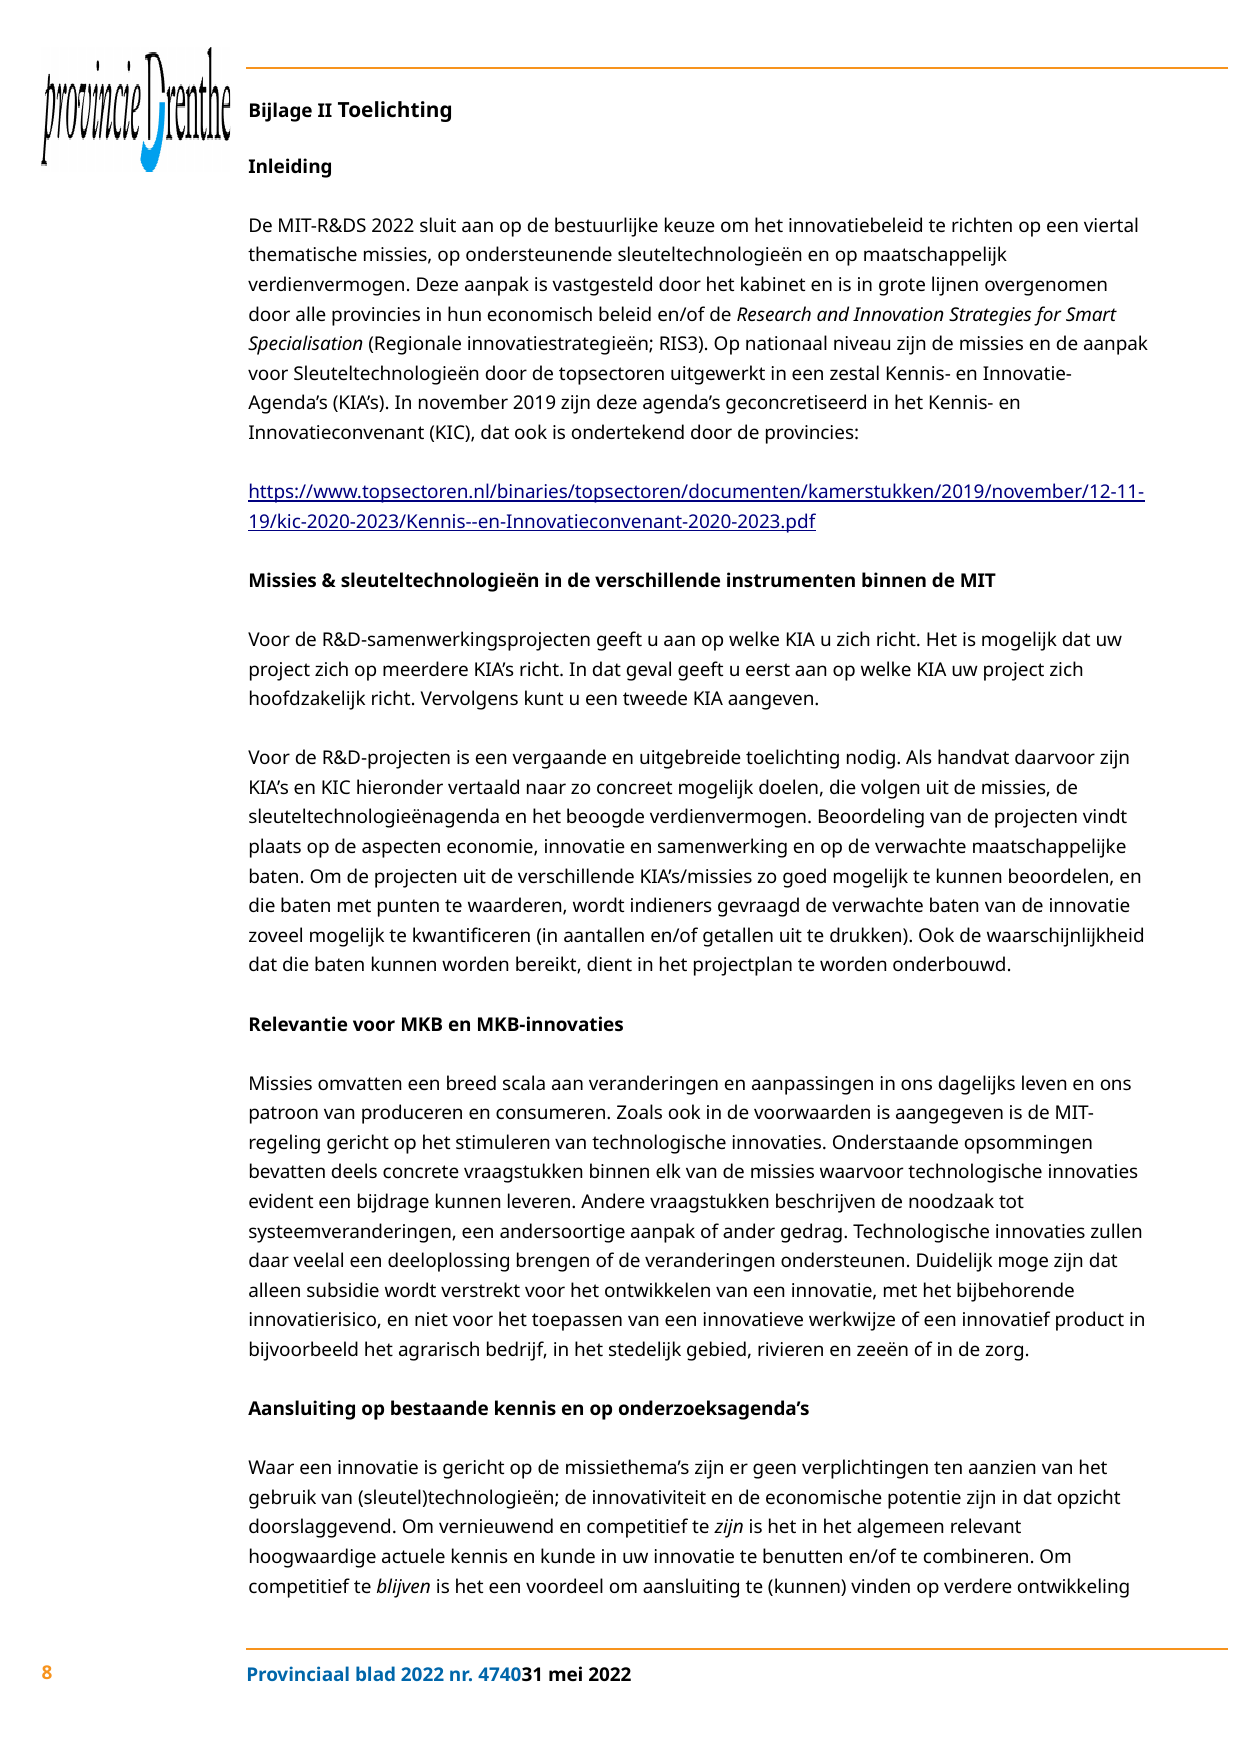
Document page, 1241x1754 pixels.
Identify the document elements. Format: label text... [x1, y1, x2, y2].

text De MIT-R&DS 2022 sluit aan op de bestuurlijke keuze om het innovatiebeleid te richten op een viertal thematische missies, op ondersteunende sleuteltechnologieën en op maatschappelijk verdienvermogen. Deze aanpak is vastgesteld door het kabinet en is in grote lijnen overgenomen door alle provincies in hun economisch beleid en/of de Research and Innovation Strategies for Smart Specialisation (Regionale innovatiestrategieën; RIS3). Op nationaal niveau zijn de missies en de aanpak voor Sleuteltechnologieën door de topsectoren uitgewerkt in een zestal Kennis- en Innovatie-Agenda’s (KIA’s). In november 2019 zijn deze agenda’s geconcretiseerd in het Kennis- en Innovatieconvenant (KIC), dat ook is ondertekend door de provincies: [248, 212, 1152, 445]
text Missies & sleuteltechnologieën in de verschillende instrumenten binnen de MIT [248, 567, 1152, 593]
text Missies omvatten een breed scala aan veranderingen en aanpassingen in ons dagelijks leven en ons patroon van produceren en consumeren. Zoals ook in de voorwaarden is aangegeven is de MIT-regeling gericht op het stimuleren van technologische innovaties. Onderstaande opsommingen bevatten deels concrete vraagstukken binnen elk van de missies waarvoor technologische innovaties evident een bijdrage kunnen leveren. Andere vraagstukken beschrijven de noodzaak tot systeemveranderingen, een andersoortige aanpak of ander gedrag. Technologische innovaties zullen daar veelal een deeloplossing brengen of de veranderingen ondersteunen. Duidelijk moge zijn dat alleen subsidie wordt verstrekt voor het ontwikkelen van een innovatie, met het bijbehorende innovatierisico, en niet voor het toepassen van een innovatieve werkwijze of een innovatief product in bijvoorbeeld het agrarisch bedrijf, in het stedelijk gebied, rivieren en zeeën of in de zorg. [248, 1070, 1152, 1362]
text Voor de R&D-samenwerkingsprojecten geeft u aan op welke KIA u zich richt. Het is mogelijk dat uw project zich op meerdere KIA’s richt. In dat geval geeft u eerst aan op welke KIA uw project zich hoofdzakelijk richt. Vervolgens kunt u een tweede KIA aangeven. [248, 626, 1152, 711]
text Aansluiting op bestaande kennis en op onderzoeksagenda’s [248, 1395, 1152, 1421]
text Inleiding [248, 153, 1152, 179]
text https://www.topsectoren.nl/binaries/topsectoren/documenten/kamerstukken/2019/november/12-11-19/kic-2020-2023/Kennis--en-Innovatieconvenant-2020-2023.pdf [248, 478, 1152, 534]
text Waar een innovatie is gericht op de missiethema’s zijn er geen verplichtingen ten aanzien van het gebruik van (sleutel)technologieën; de innovativiteit en de economische potentie zijn in dat opzicht doorslaggevend. Om vernieuwend en competitief te zijn is het in het algemeen relevant hoogwaardige actuele kennis en kunde in uw innovatie te benutten en/of te combineren. Om competitief te blijven is het een voordeel om aansluiting te (kunnen) vinden op verdere ontwikkeling [248, 1454, 1152, 1599]
text Bijlage II Toelichting [248, 95, 1152, 123]
text Relevantie voor MKB en MKB-innovaties [248, 1011, 1152, 1037]
picture [41, 47, 231, 172]
text Voor de R&D-projecten is een vergaande en uitgebreide toelichting nodig. Als handvat daarvoor zijn KIA’s en KIC hieronder vertaald naar zo concreet mogelijk doelen, die volgen uit de missies, de sleuteltechnologieënagenda en het beoogde verdienvermogen. Beoordeling van de projecten vindt plaats op de aspecten economie, innovatie en samenwerking en op de verwachte maatschappelijke baten. Om de projecten uit de verschillende KIA’s/missies zo goed mogelijk te kunnen beoordelen, en die baten met punten te waarderen, wordt indieners gevraagd de verwachte baten van de innovatie zoveel mogelijk te kwantificeren (in aantallen en/of getallen uit te drukken). Ook de waarschijnlijkheid dat die baten kunnen worden bereikt, dient in het projectplan te worden onderbouwd. [248, 744, 1152, 977]
